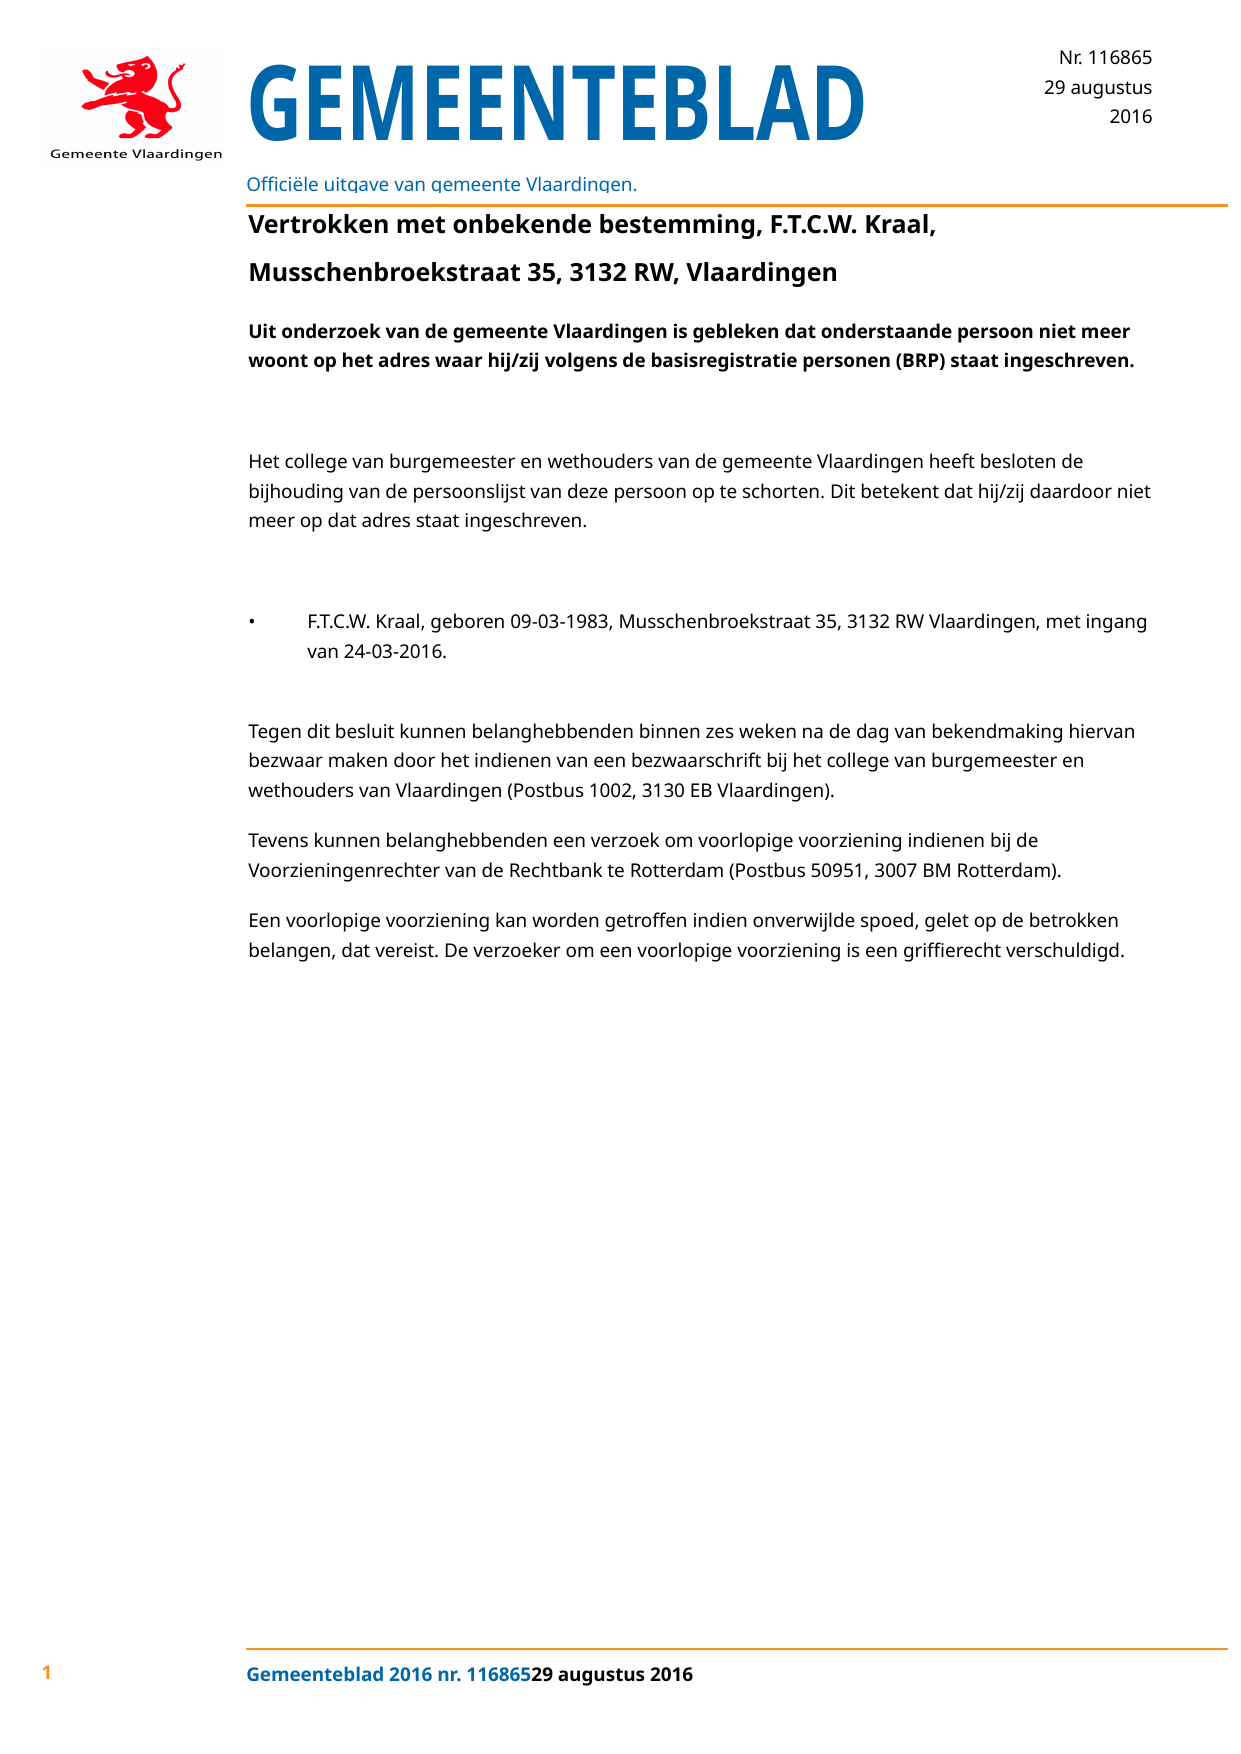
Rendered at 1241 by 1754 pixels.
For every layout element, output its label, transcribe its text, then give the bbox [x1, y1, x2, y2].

text Tegen dit besluit kunnen belanghebbenden binnen zes weken na de dag van bekendmaking hiervan bezwaar maken door het indienen van een bezwaarschrift bij het college van burgemeester en wethouders van Vlaardingen (Postbus 1002, 3130 EB Vlaardingen). [248, 718, 1152, 803]
text Vertrokken met onbekende bestemming, F.T.C.W. Kraal, Musschenbroekstraat 35, 3132 RW, Vlaardingen [248, 207, 1152, 288]
text Uit onderzoek van de gemeente Vlaardingen is gebleken dat onderstaande persoon niet meer woont op het adres waar hij/zij volgens de basisregistratie personen (BRP) staat ingeschreven. [248, 318, 1152, 373]
text Tevens kunnen belanghebbenden een verzoek om voorlopige voorziening indienen bij de Voorzieningenrechter van de Rechtbank te Rotterdam (Postbus 50951, 3007 BM Rotterdam). [248, 827, 1152, 883]
text Het college van burgemeester en wethouders van de gemeente Vlaardingen heeft besloten de bijhouding van de persoonslijst van deze persoon op te schorten. Dit betekent dat hij/zij daardoor niet meer op dat adres staat ingeschreven. [248, 448, 1152, 533]
list F.T.C.W. Kraal, geboren 09-03-1983, Musschenbroekstraat 35, 3132 RW Vlaardingen, met ingang van 24-03-2016. [248, 608, 1152, 664]
picture [41, 47, 231, 172]
text Een voorlopige voorziening kan worden getroffen indien onverwijlde spoed, gelet op de betrokken belangen, dat vereist. De verzoeker om een voorlopige voorziening is een griffierecht verschuldigd. [248, 907, 1152, 963]
